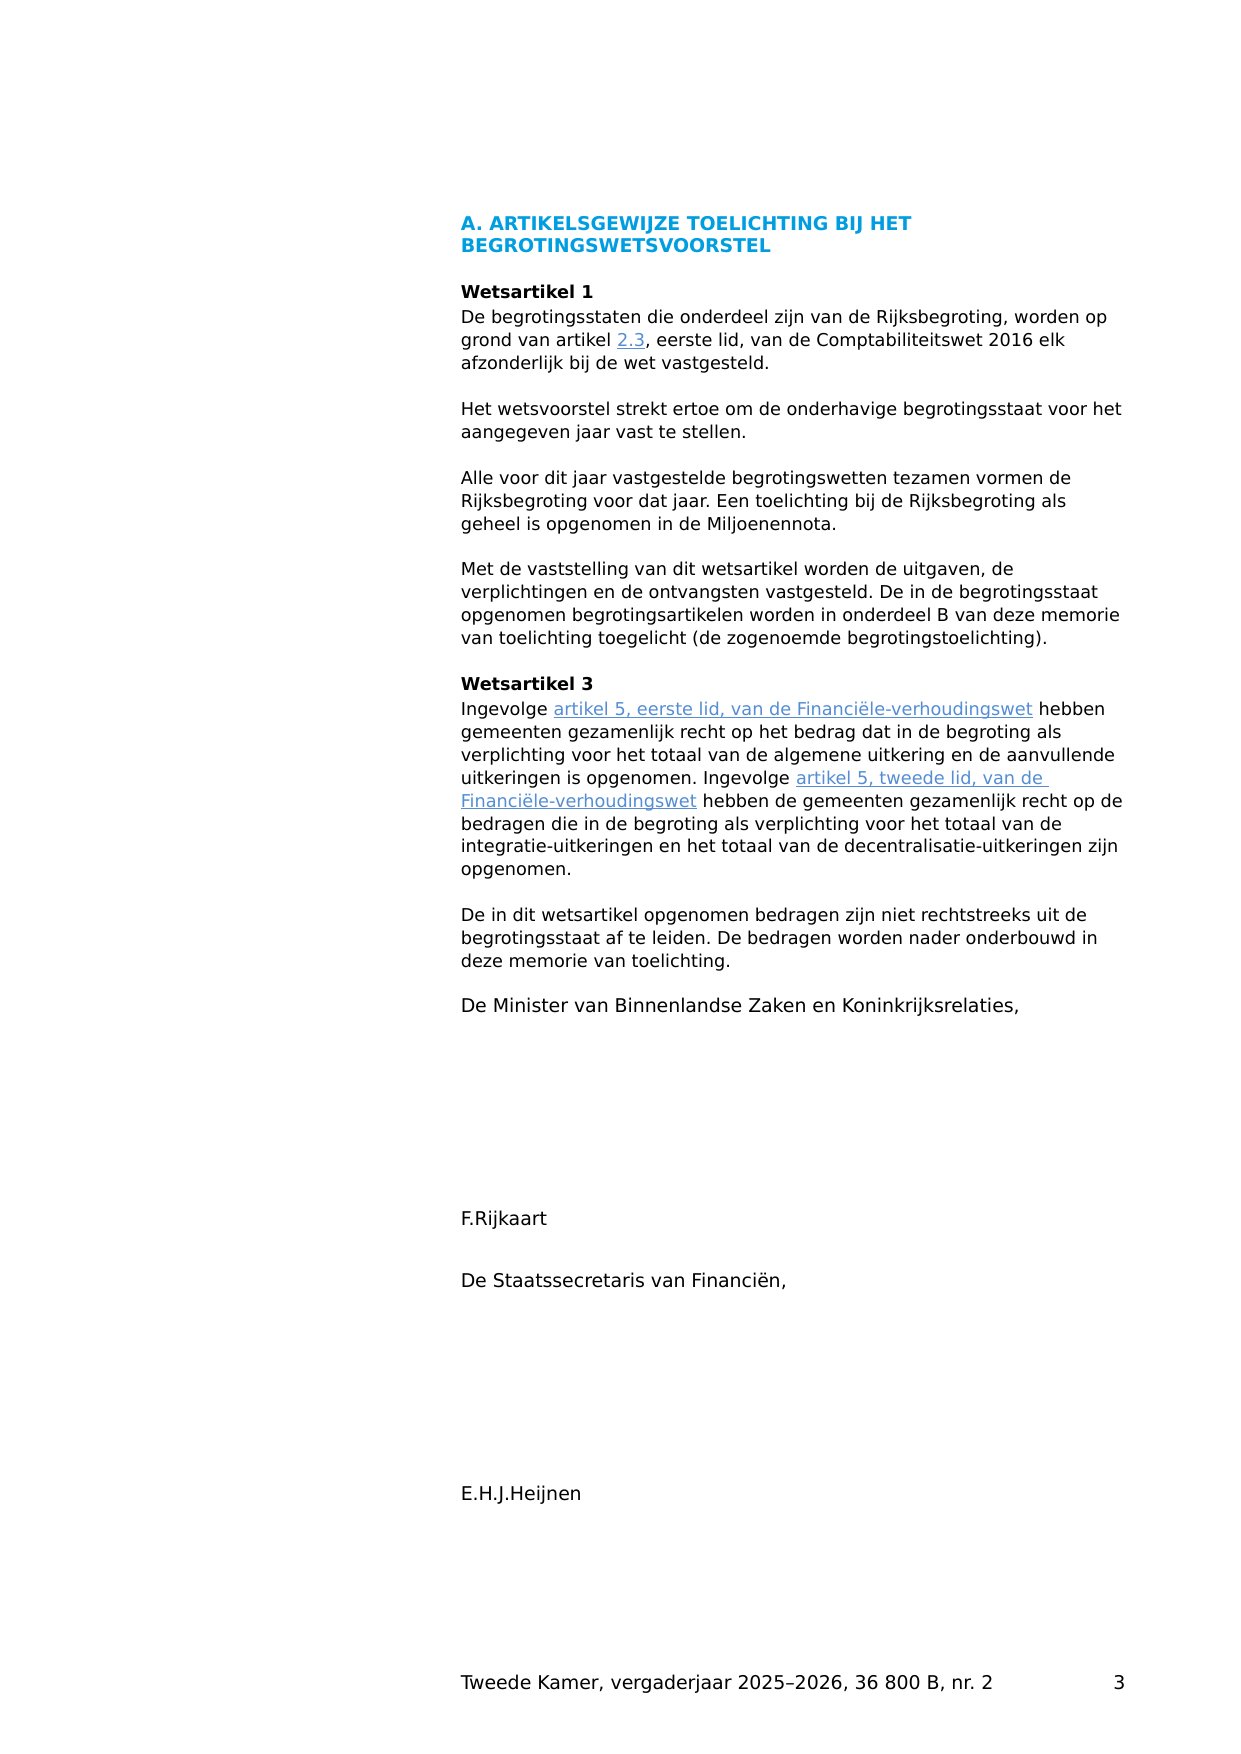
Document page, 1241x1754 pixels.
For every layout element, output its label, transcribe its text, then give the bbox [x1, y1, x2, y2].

text Wetsartikel 1 [461, 280, 1125, 303]
text Het wetsvoorstel strekt ertoe om de onderhavige begrotingsstaat voor het aangegeven jaar vast te stellen. [461, 397, 1125, 443]
text Alle voor dit jaar vastgestelde begrotingswetten tezamen vormen de Rijksbegroting voor dat jaar. Een toelichting bij de Rijksbegroting als geheel is opgenomen in de Miljoenennota. [461, 466, 1125, 534]
text E.H.J.Heijnen [461, 1483, 1125, 1505]
text Wetsartikel 3 [461, 672, 1125, 695]
text Met de vaststelling van dit wetsartikel worden de uitgaven, de verplichtingen en de ontvangsten vastgesteld. De in de begrotingsstaat opgenomen begrotingsartikelen worden in onderdeel B van deze memorie van toelichting toegelicht (de zogenoemde begrotingstoelichting). [461, 557, 1125, 649]
text De Minister van Binnenlandse Zaken en Koninkrijksrelaties, [461, 995, 1125, 1017]
title A. Artikelsgewijze toelichting bij het begrotingswetsvoorstel [461, 213, 1125, 257]
text F.Rijkaart [461, 1208, 1125, 1229]
text De in dit wetsartikel opgenomen bedragen zijn niet rechtstreeks uit de begrotingsstaat af te leiden. De bedragen worden nader onderbouwd in deze memorie van toelichting. [461, 903, 1125, 972]
text De Staatssecretaris van Financiën, [461, 1270, 1125, 1292]
text Ingevolge artikel 5, eerste lid, van de Financiële-verhoudingswet hebben gemeenten gezamenlijk recht op het bedrag dat in de begroting als verplichting voor het totaal van de algemene uitkering en de aanvullende uitkeringen is opgenomen. Ingevolge artikel 5, tweede lid, van de Financiële-verhoudingswet hebben de gemeenten gezamenlijk recht op de bedragen die in de begroting als verplichting voor het totaal van de integratie-uitkeringen en het totaal van de decentralisatie-uitkeringen zijn opgenomen. [461, 697, 1125, 880]
text De begrotingsstaten die onderdeel zijn van de Rijksbegroting, worden op grond van artikel 2.3, eerste lid, van de Comptabiliteitswet 2016 elk afzonderlijk bij de wet vastgesteld. [461, 305, 1125, 374]
